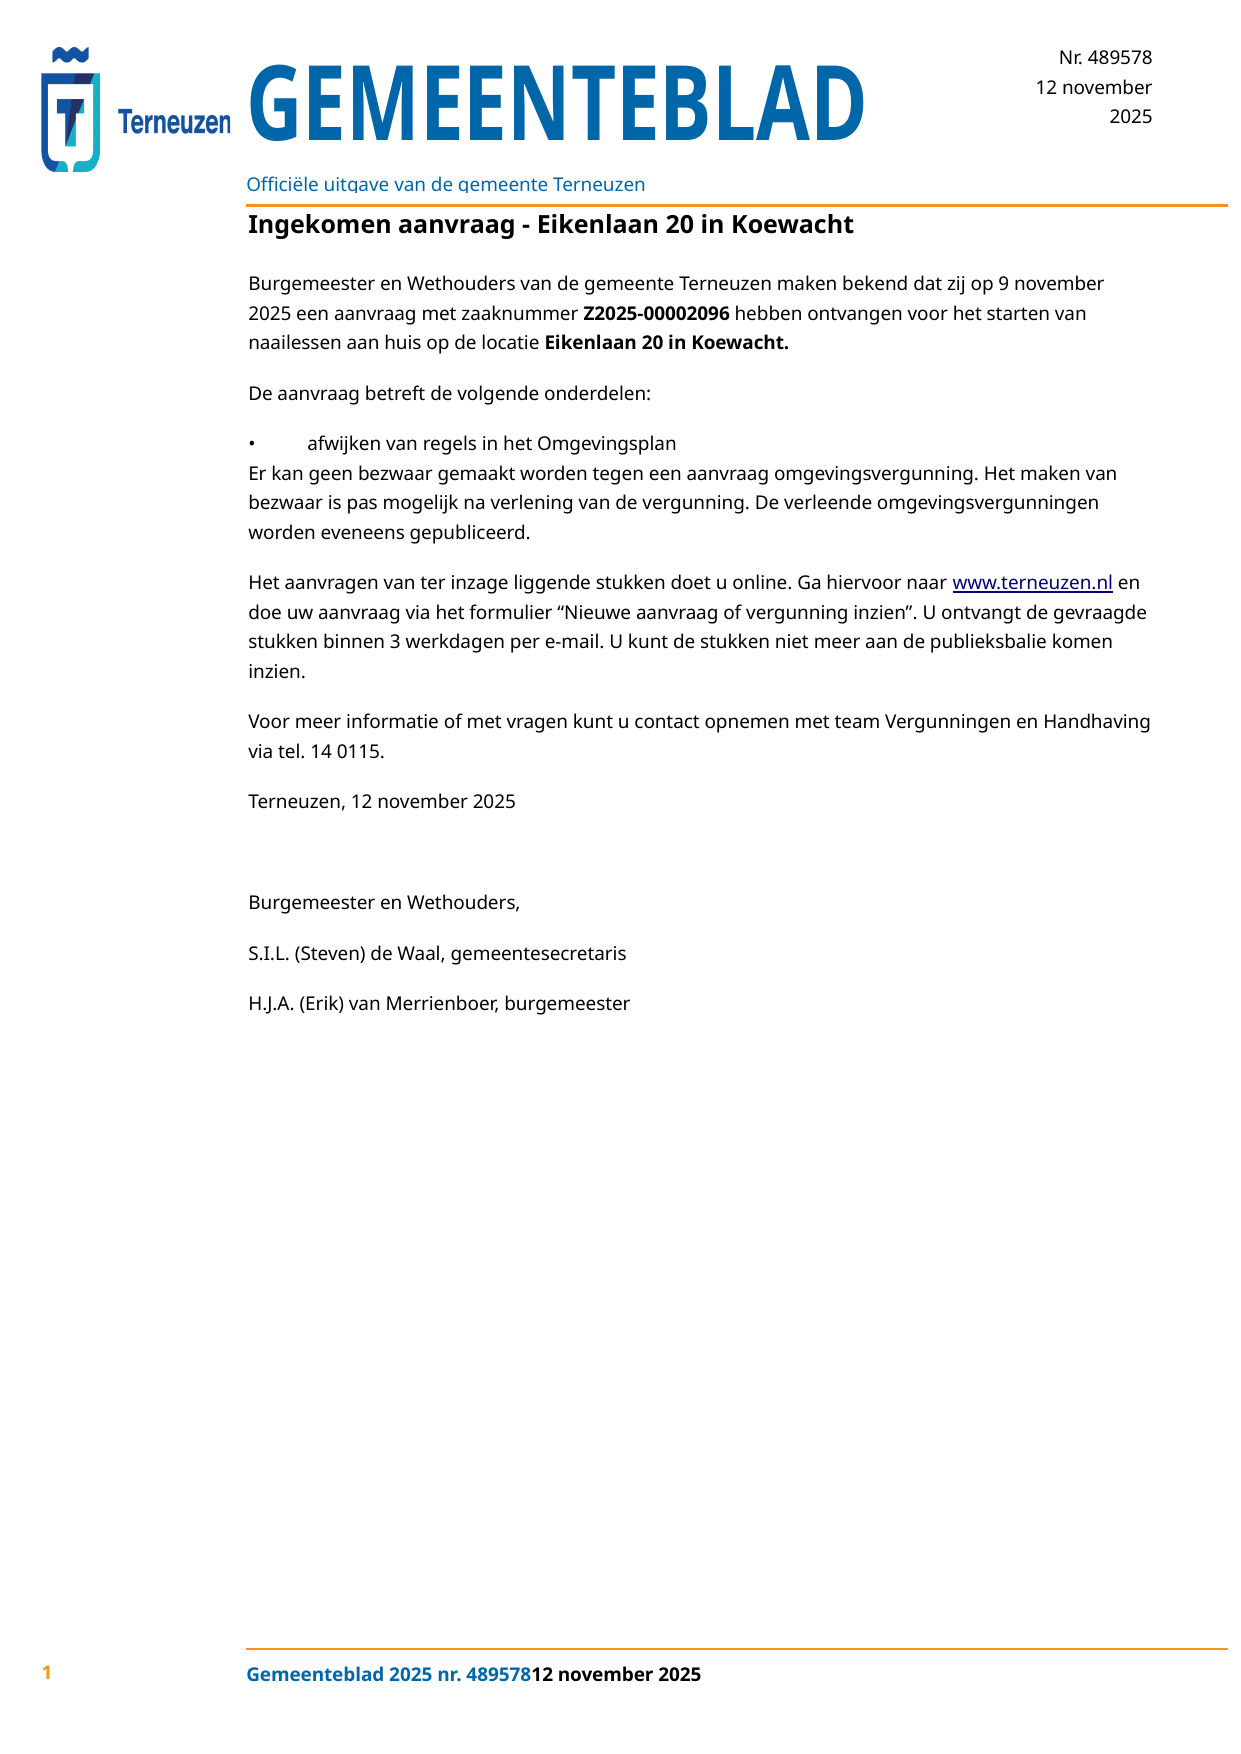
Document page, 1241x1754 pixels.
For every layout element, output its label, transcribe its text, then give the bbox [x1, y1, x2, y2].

text De aanvraag betreft de volgende onderdelen: [248, 380, 1152, 406]
text H.J.A. (Erik) van Merrienboer, burgemeester [248, 990, 1152, 1016]
picture [41, 47, 231, 172]
list afwijken van regels in het Omgevingsplan [248, 430, 1152, 456]
text Er kan geen bezwaar gemaakt worden tegen een aanvraag omgevingsvergunning. Het maken van bezwaar is pas mogelijk na verlening van de vergunning. De verleende omgevingsvergunningen worden eveneens gepubliceerd. [248, 460, 1152, 545]
text Burgemeester en Wethouders van de gemeente Terneuzen maken bekend dat zij op 9 november 2025 een aanvraag met zaaknummer Z2025-00002096 hebben ontvangen voor het starten van naailessen aan huis op de locatie Eikenlaan 20 in Koewacht. [248, 270, 1152, 355]
text Terneuzen, 12 november 2025 [248, 789, 1152, 814]
text Het aanvragen van ter inzage liggende stukken doet u online. Ga hiervoor naar www.terneuzen.nl en doe uw aanvraag via het formulier “Nieuwe aanvraag of vergunning inzien”. U ontvangt de gevraagde stukken binnen 3 werkdagen per e-mail. U kunt de stukken niet meer aan de publieksbalie komen inzien. [248, 569, 1152, 684]
text Ingekomen aanvraag - Eikenlaan 20 in Koewacht [248, 207, 1152, 241]
text Voor meer informatie of met vragen kunt u contact opnemen met team Vergunningen en Handhaving via tel. 14 0115. [248, 709, 1152, 764]
text S.I.L. (Steven) de Waal, gemeentesecretaris [248, 940, 1152, 966]
text Burgemeester en Wethouders, [248, 889, 1152, 915]
